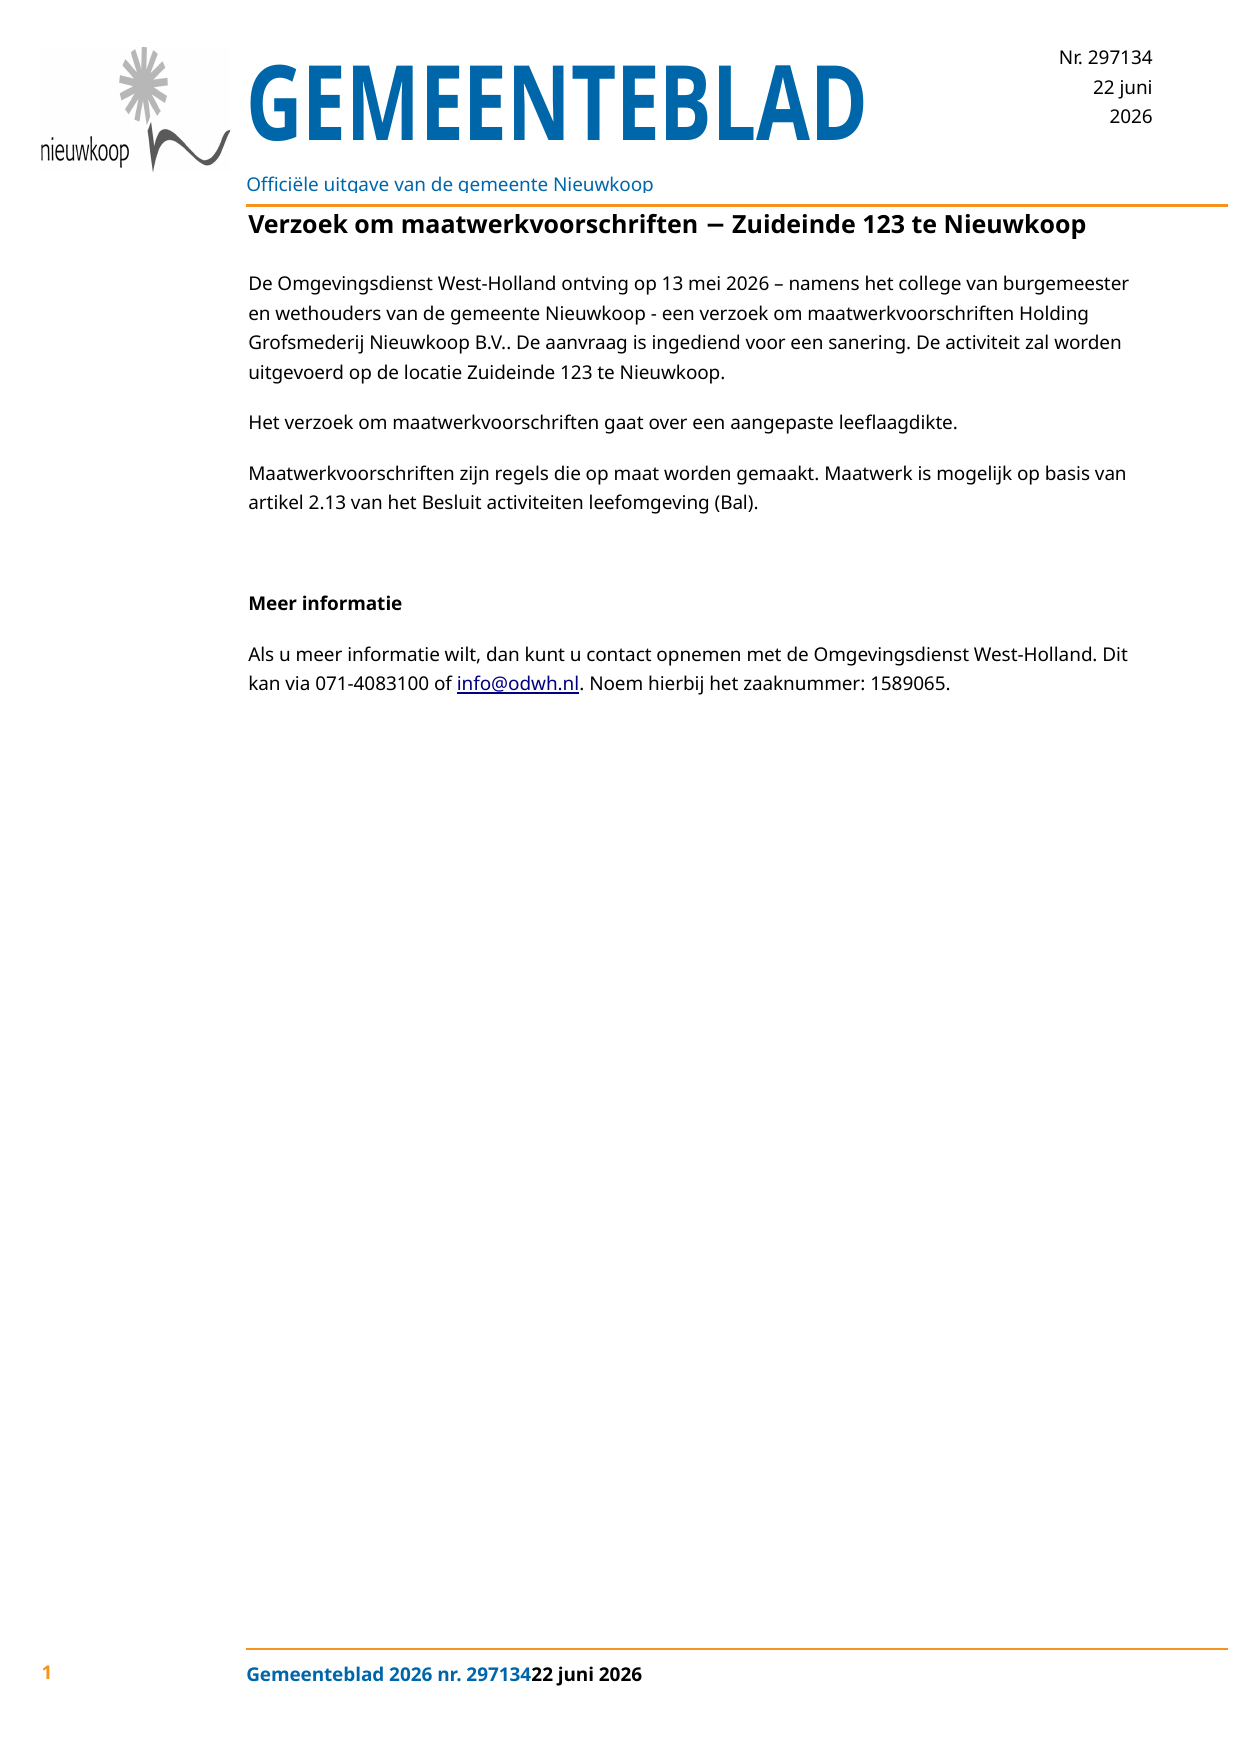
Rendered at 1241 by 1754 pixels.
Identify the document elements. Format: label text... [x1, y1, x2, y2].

text Meer informatie [248, 590, 1152, 616]
text Verzoek om maatwerkvoorschriften − Zuideinde 123 te Nieuwkoop [248, 207, 1152, 241]
picture [41, 47, 231, 172]
text De Omgevingsdienst West-Holland ontving op 13 mei 2026 – namens het college van burgemeester en wethouders van de gemeente Nieuwkoop - een verzoek om maatwerkvoorschriften Holding Grofsmederij Nieuwkoop B.V.. De aanvraag is ingediend voor een sanering. De activiteit zal worden uitgevoerd op de locatie Zuideinde 123 te Nieuwkoop. [248, 270, 1152, 385]
text Als u meer informatie wilt, dan kunt u contact opnemen met de Omgevingsdienst West-Holland. Dit kan via 071-4083100 of info@odwh.nl. Noem hierbij het zaaknummer: 1589065. [248, 641, 1152, 696]
text Het verzoek om maatwerkvoorschriften gaat over een aangepaste leeflaagdikte. [248, 409, 1152, 435]
text Maatwerkvoorschriften zijn regels die op maat worden gemaakt. Maatwerk is mogelijk op basis van artikel 2.13 van het Besluit activiteiten leefomgeving (Bal). [248, 460, 1152, 515]
